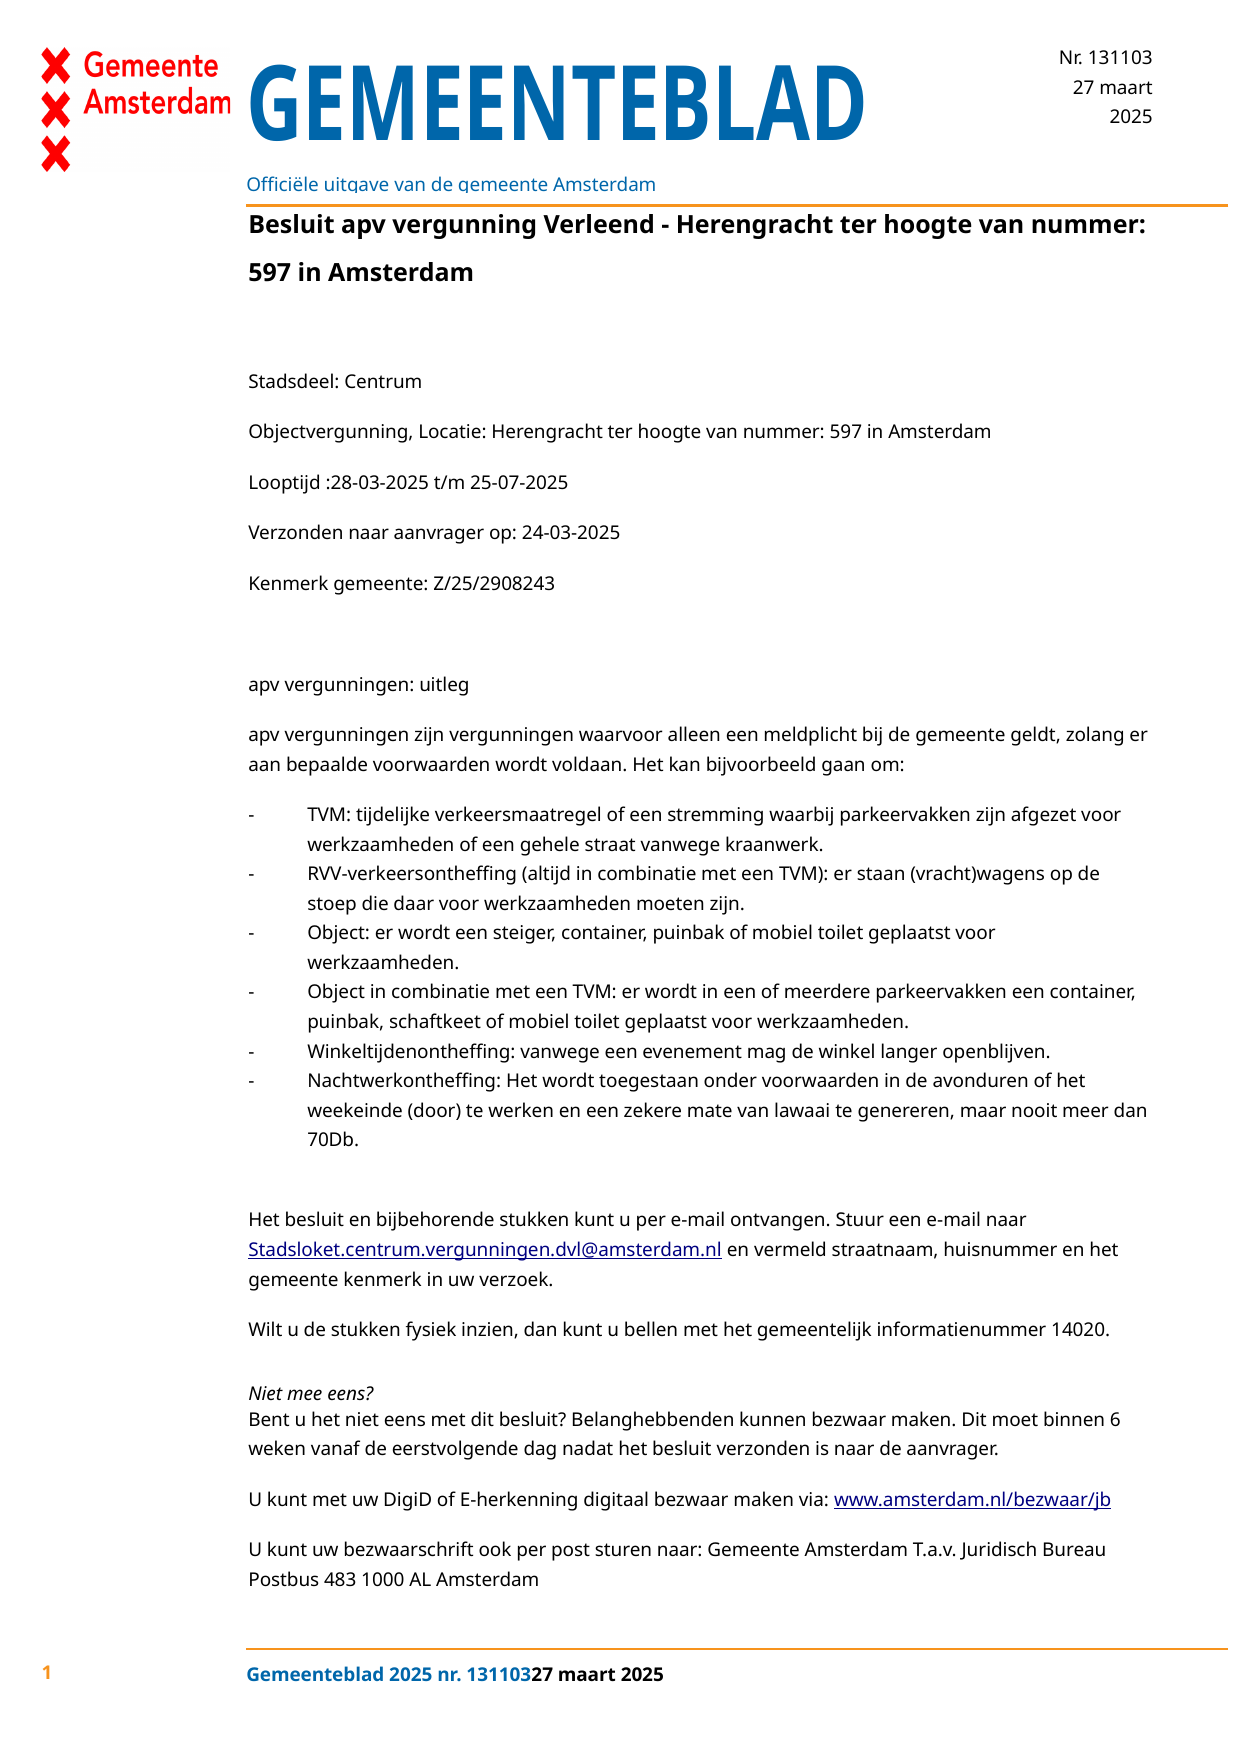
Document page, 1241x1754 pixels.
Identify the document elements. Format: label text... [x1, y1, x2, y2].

text Niet mee eens? [248, 1380, 1152, 1406]
list Object in combinatie met een TVM: er wordt in een of meerdere parkeervakken een container, puinbak, schaftkeet of mobiel toilet geplaatst voor werkzaamheden. [248, 979, 1152, 1034]
list Object: er wordt een steiger, container, puinbak of mobiel toilet geplaatst voor werkzaamheden. [248, 919, 1152, 975]
text Wilt u de stukken fysiek inzien, dan kunt u bellen met het gemeentelijk informatienummer 14020. [248, 1316, 1152, 1342]
list TVM: tijdelijke verkeersmaatregel of een stremming waarbij parkeervakken zijn afgezet voor werkzaamheden of een gehele straat vanwege kraanwerk. [248, 801, 1152, 857]
list Winkeltijdenontheffing: vanwege een evenement mag de winkel langer openblijven. [248, 1038, 1152, 1064]
text apv vergunningen zijn vergunningen waarvoor alleen een meldplicht bij de gemeente geldt, zolang er aan bepaalde voorwaarden wordt voldaan. Het kan bijvoorbeeld gaan om: [248, 721, 1152, 777]
text Looptijd :28-03-2025 t/m 25-07-2025 [248, 469, 1152, 495]
text Stadsdeel: Centrum [248, 368, 1152, 394]
list Nachtwerkontheffing: Het wordt toegestaan onder voorwaarden in de avonduren of het weekeinde (door) te werken en een zekere mate van lawaai te genereren, maar nooit meer dan 70Db. [248, 1067, 1152, 1152]
text Het besluit en bijbehorende stukken kunt u per e-mail ontvangen. Stuur een e-mail naar Stadsloket.centrum.vergunningen.dvl@amsterdam.nl en vermeld straatnaam, huisnummer en het gemeente kenmerk in uw verzoek. [248, 1207, 1152, 1292]
text Bent u het niet eens met dit besluit? Belanghebbenden kunnen bezwaar maken. Dit moet binnen 6 weken vanaf de eerstvolgende dag nadat het besluit verzonden is naar de aanvrager. [248, 1406, 1152, 1461]
text Kenmerk gemeente: Z/25/2908243 [248, 570, 1152, 596]
list RVV-verkeersontheffing (altijd in combinatie met een TVM): er staan (vracht)wagens op de stoep die daar voor werkzaamheden moeten zijn. [248, 860, 1152, 916]
text U kunt met uw DigiD of E-herkenning digitaal bezwaar maken via: www.amsterdam.nl/bezwaar/jb [248, 1486, 1152, 1512]
text apv vergunningen: uitleg [248, 671, 1152, 697]
picture [41, 47, 231, 172]
text Objectvergunning, Locatie: Herengracht ter hoogte van nummer: 597 in Amsterdam [248, 419, 1152, 444]
text Verzonden naar aanvrager op: 24-03-2025 [248, 519, 1152, 545]
text Besluit apv vergunning Verleend - Herengracht ter hoogte van nummer: 597 in Amsterdam [248, 207, 1152, 288]
text U kunt uw bezwaarschrift ook per post sturen naar: Gemeente Amsterdam T.a.v. Juridisch Bureau Postbus 483 1000 AL Amsterdam [248, 1536, 1152, 1592]
